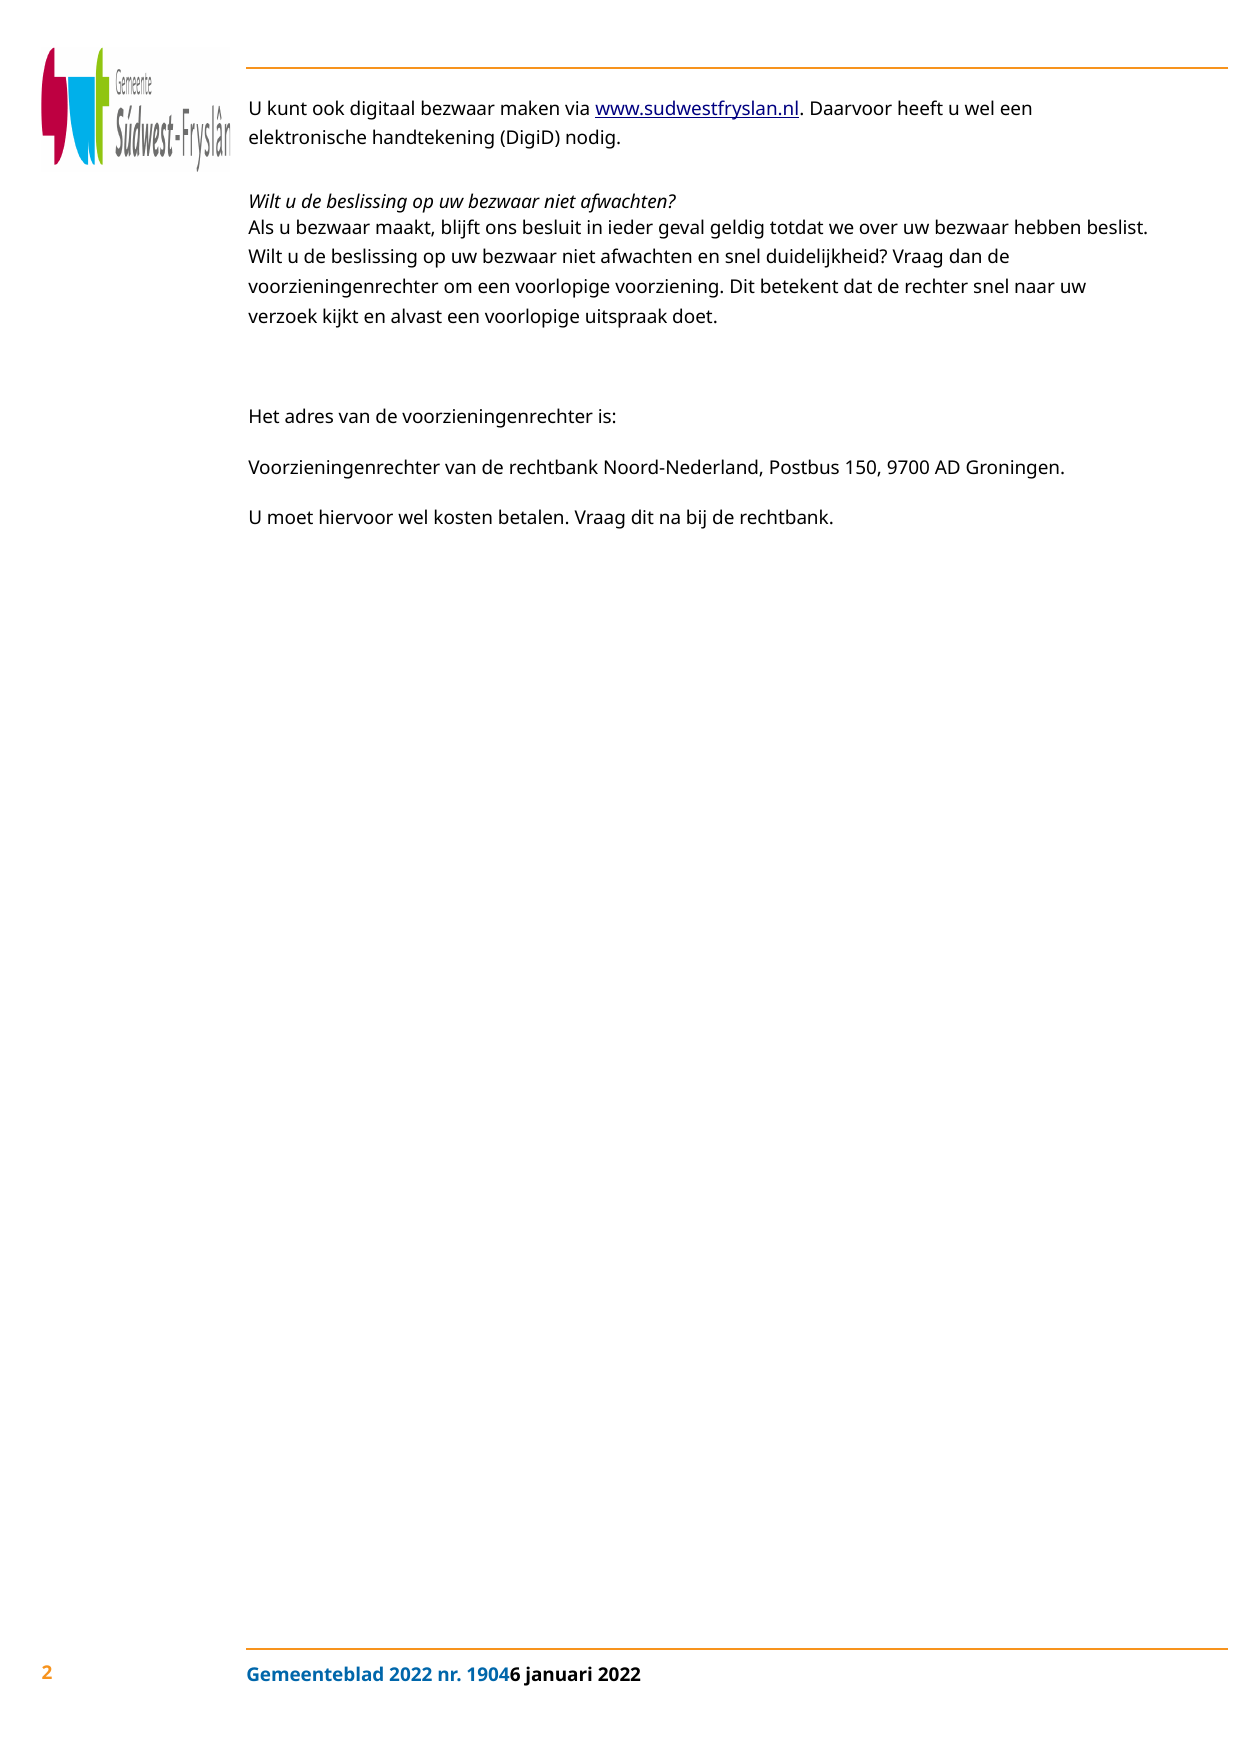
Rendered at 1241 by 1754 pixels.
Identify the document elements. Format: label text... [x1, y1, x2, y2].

text Als u bezwaar maakt, blijft ons besluit in ieder geval geldig totdat we over uw bezwaar hebben beslist. Wilt u de beslissing op uw bezwaar niet afwachten en snel duidelijkheid? Vraag dan de voorzieningenrechter om een voorlopige voorziening. Dit betekent dat de rechter snel naar uw verzoek kijkt en alvast een voorlopige uitspraak doet. [248, 214, 1152, 328]
text U kunt ook digitaal bezwaar maken via www.sudwestfryslan.nl. Daarvoor heeft u wel een elektronische handtekening (DigiD) nodig. [248, 95, 1152, 150]
text Voorzieningenrechter van de rechtbank Noord-Nederland, Postbus 150, 9700 AD Groningen. [248, 454, 1152, 480]
text U moet hiervoor wel kosten betalen. Vraag dit na bij de rechtbank. [248, 504, 1152, 530]
picture [41, 47, 231, 172]
text Het adres van de voorzieningenrechter is: [248, 404, 1152, 429]
text Wilt u de beslissing op uw bezwaar niet afwachten? [248, 188, 1152, 214]
